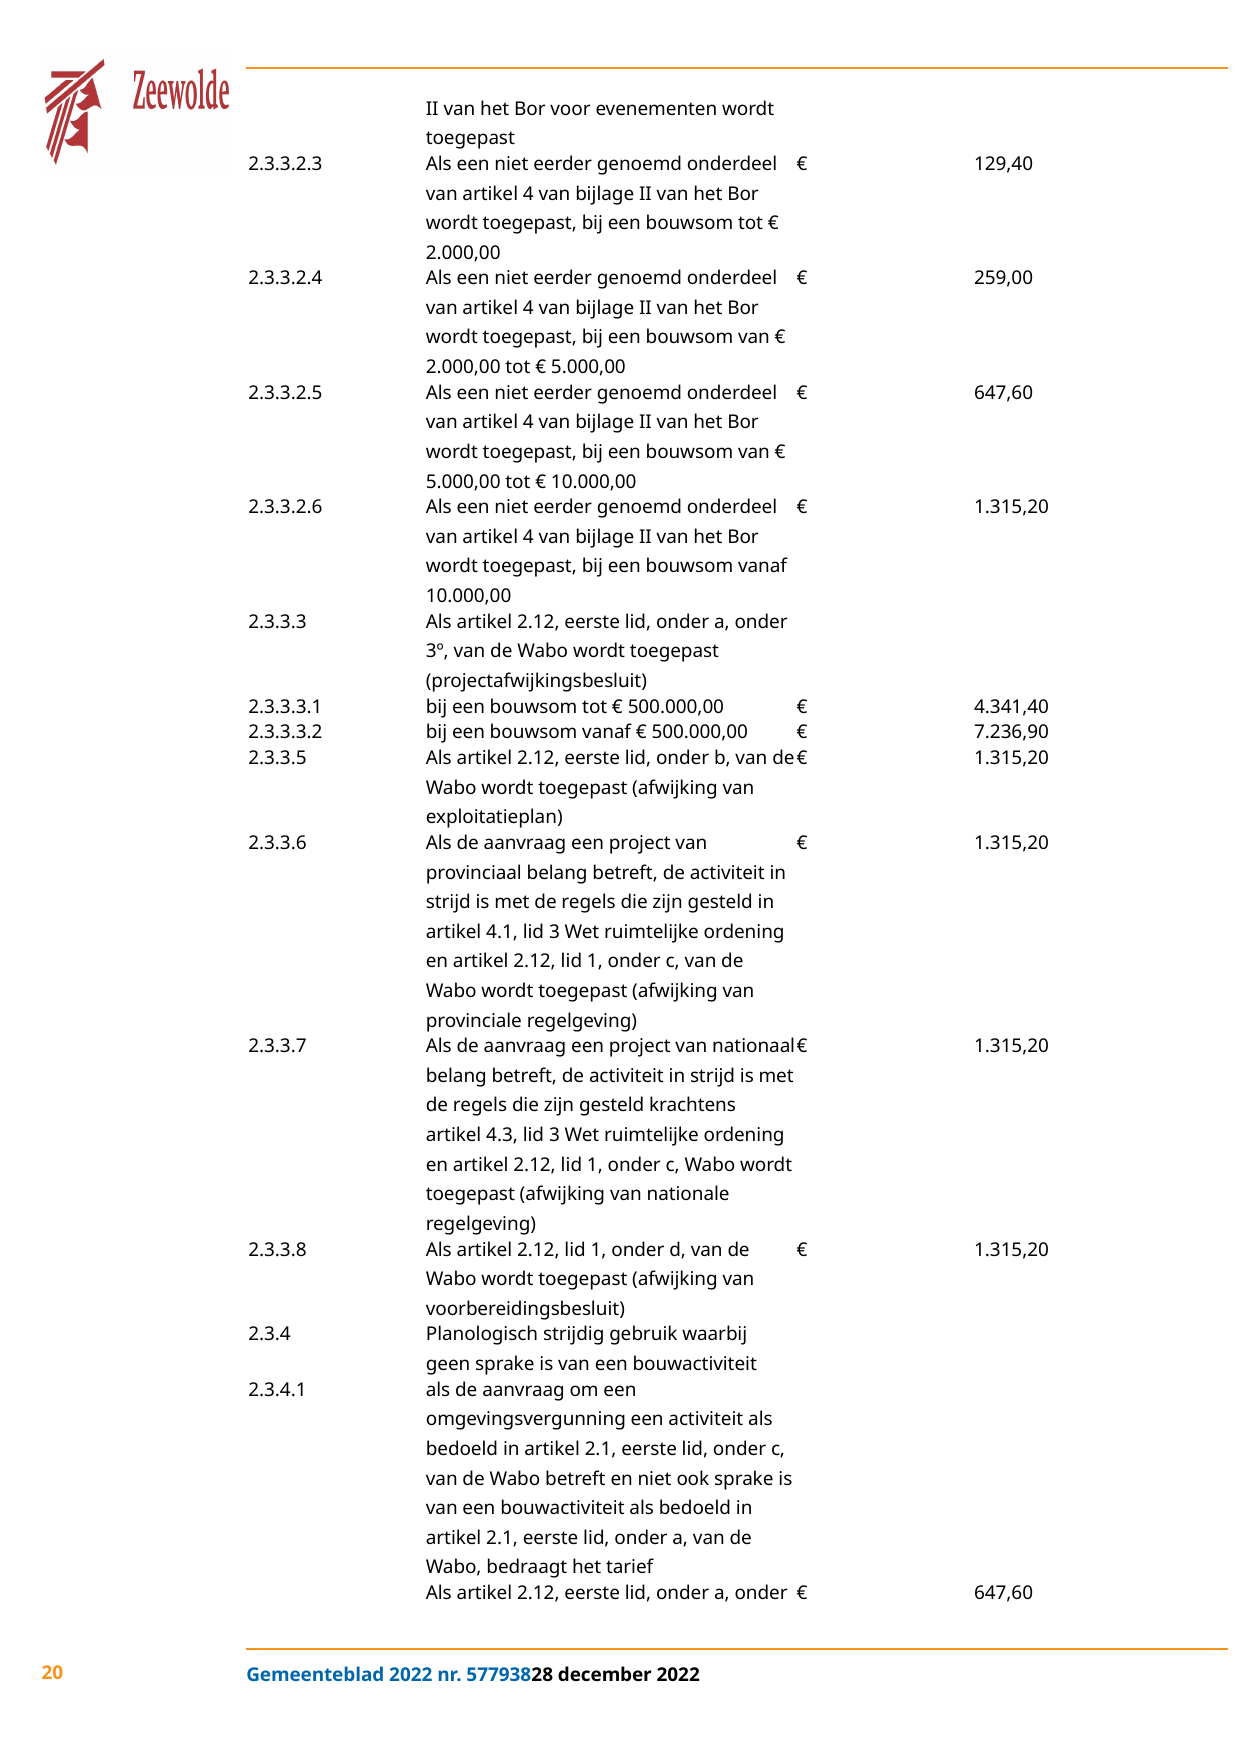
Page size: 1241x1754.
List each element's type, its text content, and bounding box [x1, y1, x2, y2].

table_cell als de aanvraag om een omgevingsvergunning een activiteit als bedoeld in artikel 2.1, eerste lid, onder c, van de Wabo betreft en niet ook sprake is van een bouwactiviteit als bedoeld in artikel 2.1, eerste lid, onder a, van de Wabo, bedraagt het tarief [426, 1376, 796, 1579]
table_cell 7.236,90 [974, 719, 1152, 744]
table_cell [796, 1321, 974, 1376]
table_cell 1.315,20 [974, 494, 1152, 608]
table_cell € [796, 150, 974, 264]
table_cell € [796, 693, 974, 719]
table_cell Als artikel 2.12, eerste lid, onder a, onder [426, 1579, 796, 1605]
table_cell 1.315,20 [974, 1033, 1152, 1236]
table_cell 2.3.3.7 [248, 1033, 426, 1236]
table_cell Als een niet eerder genoemd onderdeel van artikel 4 van bijlage II van het Bor wordt toegepast, bij een bouwsom van € 5.000,00 tot € 10.000,00 [426, 379, 796, 493]
table_cell Als artikel 2.12, eerste lid, onder b, van de Wabo wordt toegepast (afwijking van exploitatieplan) [426, 744, 796, 829]
table_cell € [796, 829, 974, 1032]
table_cell [796, 1376, 974, 1579]
table_cell € [796, 744, 974, 829]
table_cell [248, 95, 426, 150]
table_cell € [796, 1579, 974, 1605]
table_cell € [796, 1236, 974, 1321]
table_cell Als een niet eerder genoemd onderdeel van artikel 4 van bijlage II van het Bor wordt toegepast, bij een bouwsom van € 2.000,00 tot € 5.000,00 [426, 265, 796, 379]
table_cell 259,00 [974, 265, 1152, 379]
table_cell 2.3.3.5 [248, 744, 426, 829]
picture [41, 47, 231, 172]
table_cell 2.3.3.2.4 [248, 265, 426, 379]
table_cell 2.3.3.3.2 [248, 719, 426, 744]
table_cell € [796, 379, 974, 493]
table_cell 2.3.3.6 [248, 829, 426, 1032]
table_cell Als een niet eerder genoemd onderdeel van artikel 4 van bijlage II van het Bor wordt toegepast, bij een bouwsom tot € 2.000,00 [426, 150, 796, 264]
table_cell 2.3.3.3 [248, 608, 426, 693]
table_cell 647,60 [974, 1579, 1152, 1605]
table_cell [974, 1376, 1152, 1579]
table_cell 2.3.3.8 [248, 1236, 426, 1321]
table_cell € [796, 494, 974, 608]
table_cell [974, 608, 1152, 693]
table_cell 2.3.3.3.1 [248, 693, 426, 719]
table_cell 1.315,20 [974, 1236, 1152, 1321]
table_cell 1.315,20 [974, 829, 1152, 1032]
table_cell [796, 95, 974, 150]
table_cell II van het Bor voor evenementen wordt toegepast [426, 95, 796, 150]
table_cell bij een bouwsom vanaf € 500.000,00 [426, 719, 796, 744]
table_cell Als de aanvraag een project van nationaal belang betreft, de activiteit in strijd is met de regels die zijn gesteld krachtens artikel 4.3, lid 3 Wet ruimtelijke ordening en artikel 2.12, lid 1, onder c, Wabo wordt toegepast (afwijking van nationale regelgeving) [426, 1033, 796, 1236]
table_cell 1.315,20 [974, 744, 1152, 829]
table_cell [974, 95, 1152, 150]
table_cell 647,60 [974, 379, 1152, 493]
table_cell 129,40 [974, 150, 1152, 264]
table_cell Als artikel 2.12, eerste lid, onder a, onder 3º, van de Wabo wordt toegepast (projectafwijkingsbesluit) [426, 608, 796, 693]
table_cell [796, 608, 974, 693]
table_cell € [796, 265, 974, 379]
table_cell Als een niet eerder genoemd onderdeel van artikel 4 van bijlage II van het Bor wordt toegepast, bij een bouwsom vanaf 10.000,00 [426, 494, 796, 608]
table_cell € [796, 1033, 974, 1236]
table_cell bij een bouwsom tot € 500.000,00 [426, 693, 796, 719]
table_cell 2.3.4.1 [248, 1376, 426, 1579]
table_cell 2.3.3.2.3 [248, 150, 426, 264]
table_cell 2.3.4 [248, 1321, 426, 1376]
table_cell Als de aanvraag een project van provinciaal belang betreft, de activiteit in strijd is met de regels die zijn gesteld in artikel 4.1, lid 3 Wet ruimtelijke ordening en artikel 2.12, lid 1, onder c, van de Wabo wordt toegepast (afwijking van provinciale regelgeving) [426, 829, 796, 1032]
table_cell [248, 1579, 426, 1605]
table_cell [974, 1321, 1152, 1376]
table_cell Planologisch strijdig gebruik waarbij geen sprake is van een bouwactiviteit [426, 1321, 796, 1376]
table_cell 2.3.3.2.6 [248, 494, 426, 608]
table_cell 4.341,40 [974, 693, 1152, 719]
table_cell Als artikel 2.12, lid 1, onder d, van de Wabo wordt toegepast (afwijking van voorbereidingsbesluit) [426, 1236, 796, 1321]
table_cell € [796, 719, 974, 744]
table_cell 2.3.3.2.5 [248, 379, 426, 493]
